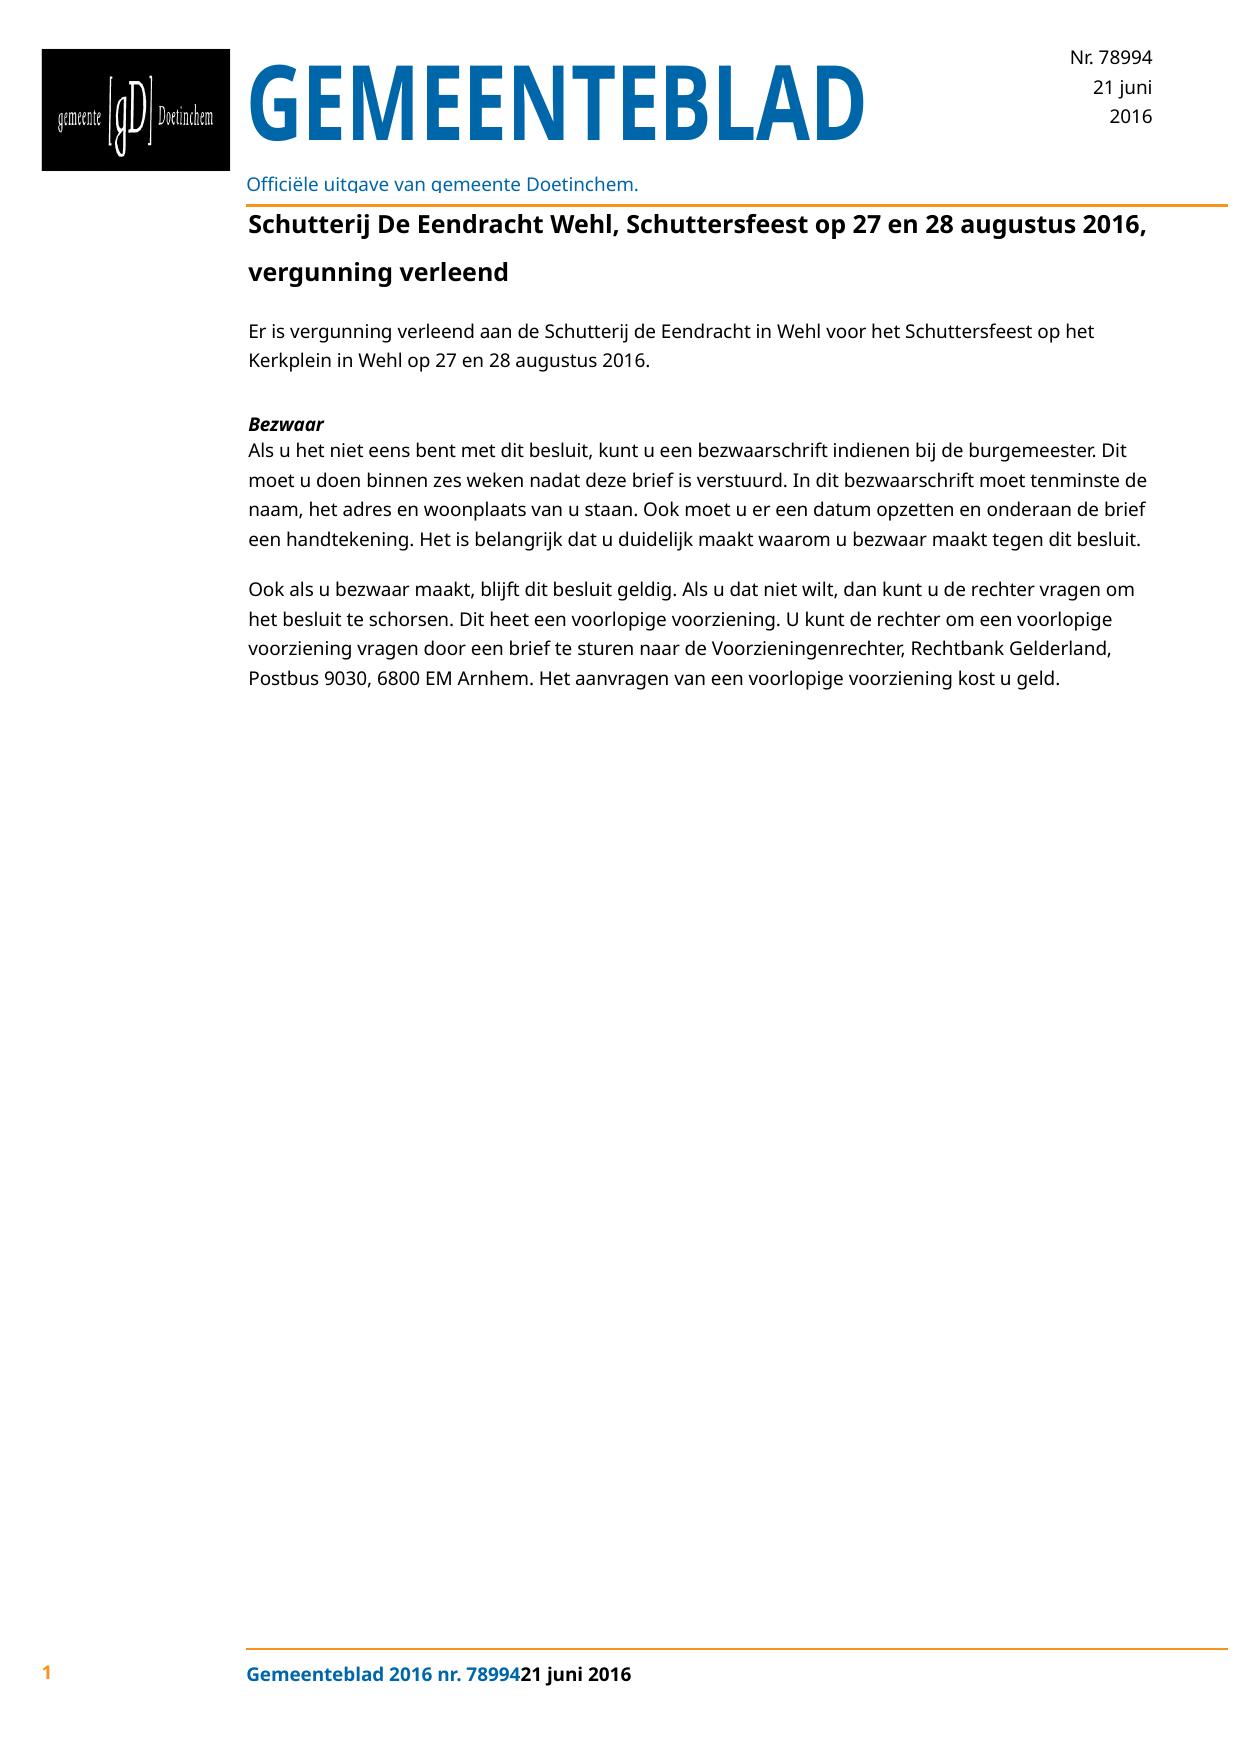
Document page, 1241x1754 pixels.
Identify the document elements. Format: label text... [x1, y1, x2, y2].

text Ook als u bezwaar maakt, blijft dit besluit geldig. Als u dat niet wilt, dan kunt u de rechter vragen om het besluit te schorsen. Dit heet een voorlopige voorziening. U kunt de rechter om een voorlopige voorziening vragen door een brief te sturen naar de Voorzieningenrechter, Rechtbank Gelderland, Postbus 9030, 6800 EM Arnhem. Het aanvragen van een voorlopige voorziening kost u geld. [248, 576, 1152, 691]
text Als u het niet eens bent met dit besluit, kunt u een bezwaarschrift indienen bij de burgemeester. Dit moet u doen binnen zes weken nadat deze brief is verstuurd. In dit bezwaarschrift moet tenminste de naam, het adres en woonplaats van u staan. Ook moet u er een datum opzetten en onderaan de brief een handtekening. Het is belangrijk dat u duidelijk maakt waarom u bezwaar maakt tegen dit besluit. [248, 437, 1152, 552]
text Schutterij De Eendracht Wehl, Schuttersfeest op 27 en 28 augustus 2016, vergunning verleend [248, 207, 1152, 288]
picture [41, 47, 231, 172]
text Bezwaar [248, 411, 1152, 437]
text Er is vergunning verleend aan de Schutterij de Eendracht in Wehl voor het Schuttersfeest op het Kerkplein in Wehl op 27 en 28 augustus 2016. [248, 318, 1152, 373]
